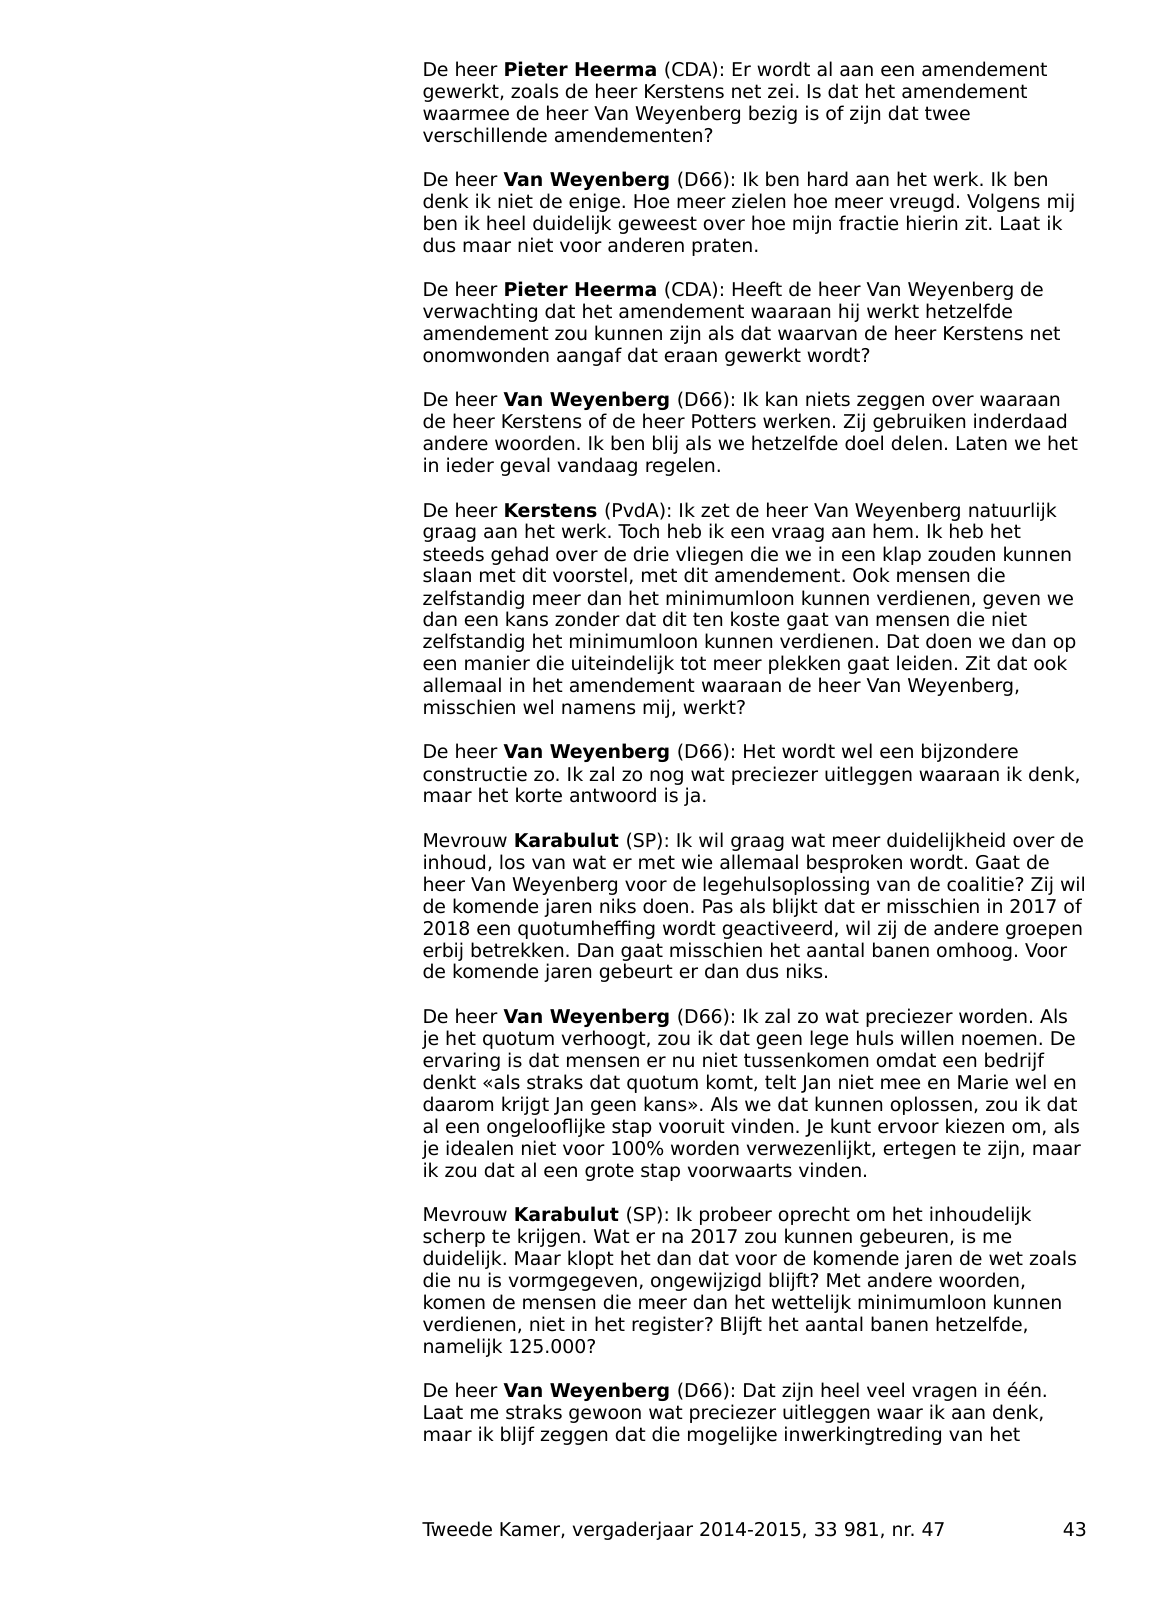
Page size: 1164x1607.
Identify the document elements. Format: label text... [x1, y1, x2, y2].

text De heer Van Weyenberg (D66): Ik ben hard aan het werk. Ik ben denk ik niet de enige. Hoe meer zielen hoe meer vreugd. Volgens mij ben ik heel duidelijk geweest over hoe mijn fractie hierin zit. Laat ik dus maar niet voor anderen praten. [422, 169, 1087, 257]
text De heer Pieter Heerma (CDA): Heeft de heer Van Weyenberg de verwachting dat het amendement waaraan hij werkt hetzelfde amendement zou kunnen zijn als dat waarvan de heer Kerstens net onomwonden aangaf dat eraan gewerkt wordt? [422, 279, 1087, 367]
text De heer Kerstens (PvdA): Ik zet de heer Van Weyenberg natuurlijk graag aan het werk. Toch heb ik een vraag aan hem. Ik heb het steeds gehad over de drie vliegen die we in een klap zouden kunnen slaan met dit voorstel, met dit amendement. Ook mensen die zelfstandig meer dan het minimumloon kunnen verdienen, geven we dan een kans zonder dat dit ten koste gaat van mensen die niet zelfstandig het minimumloon kunnen verdienen. Dat doen we dan op een manier die uiteindelijk tot meer plekken gaat leiden. Zit dat ook allemaal in het amendement waaraan de heer Van Weyenberg, misschien wel namens mij, werkt? [422, 499, 1087, 719]
text Mevrouw Karabulut (SP): Ik wil graag wat meer duidelijkheid over de inhoud, los van wat er met wie allemaal besproken wordt. Gaat de heer Van Weyenberg voor de legehulsoplossing van de coalitie? Zij wil de komende jaren niks doen. Pas als blijkt dat er misschien in 2017 of 2018 een quotumheffing wordt geactiveerd, wil zij de andere groepen erbij betrekken. Dan gaat misschien het aantal banen omhoog. Voor de komende jaren gebeurt er dan dus niks. [422, 829, 1087, 983]
text De heer Van Weyenberg (D66): Dat zijn heel veel vragen in één. Laat me straks gewoon wat preciezer uitleggen waar ik aan denk, maar ik blijf zeggen dat die mogelijke inwerkingtreding van het [422, 1380, 1087, 1446]
text De heer Van Weyenberg (D66): Ik zal zo wat preciezer worden. Als je het quotum verhoogt, zou ik dat geen lege huls willen noemen. De ervaring is dat mensen er nu niet tussenkomen omdat een bedrijf denkt «als straks dat quotum komt, telt Jan niet mee en Marie wel en daarom krijgt Jan geen kans». Als we dat kunnen oplossen, zou ik dat al een ongelooflijke stap vooruit vinden. Je kunt ervoor kiezen om, als je idealen niet voor 100% worden verwezenlijkt, ertegen te zijn, maar ik zou dat al een grote stap voorwaarts vinden. [422, 1006, 1087, 1181]
text De heer Van Weyenberg (D66): Ik kan niets zeggen over waaraan de heer Kerstens of de heer Potters werken. Zij gebruiken inderdaad andere woorden. Ik ben blij als we hetzelfde doel delen. Laten we het in ieder geval vandaag regelen. [422, 389, 1087, 477]
text De heer Pieter Heerma (CDA): Er wordt al aan een amendement gewerkt, zoals de heer Kerstens net zei. Is dat het amendement waarmee de heer Van Weyenberg bezig is of zijn dat twee verschillende amendementen? [422, 59, 1087, 147]
text Mevrouw Karabulut (SP): Ik probeer oprecht om het inhoudelijk scherp te krijgen. Wat er na 2017 zou kunnen gebeuren, is me duidelijk. Maar klopt het dan dat voor de komende jaren de wet zoals die nu is vormgegeven, ongewijzigd blijft? Met andere woorden, komen de mensen die meer dan het wettelijk minimumloon kunnen verdienen, niet in het register? Blijft het aantal banen hetzelfde, namelijk 125.000? [422, 1204, 1087, 1357]
text De heer Van Weyenberg (D66): Het wordt wel een bijzondere constructie zo. Ik zal zo nog wat preciezer uitleggen waaraan ik denk, maar het korte antwoord is ja. [422, 741, 1087, 807]
